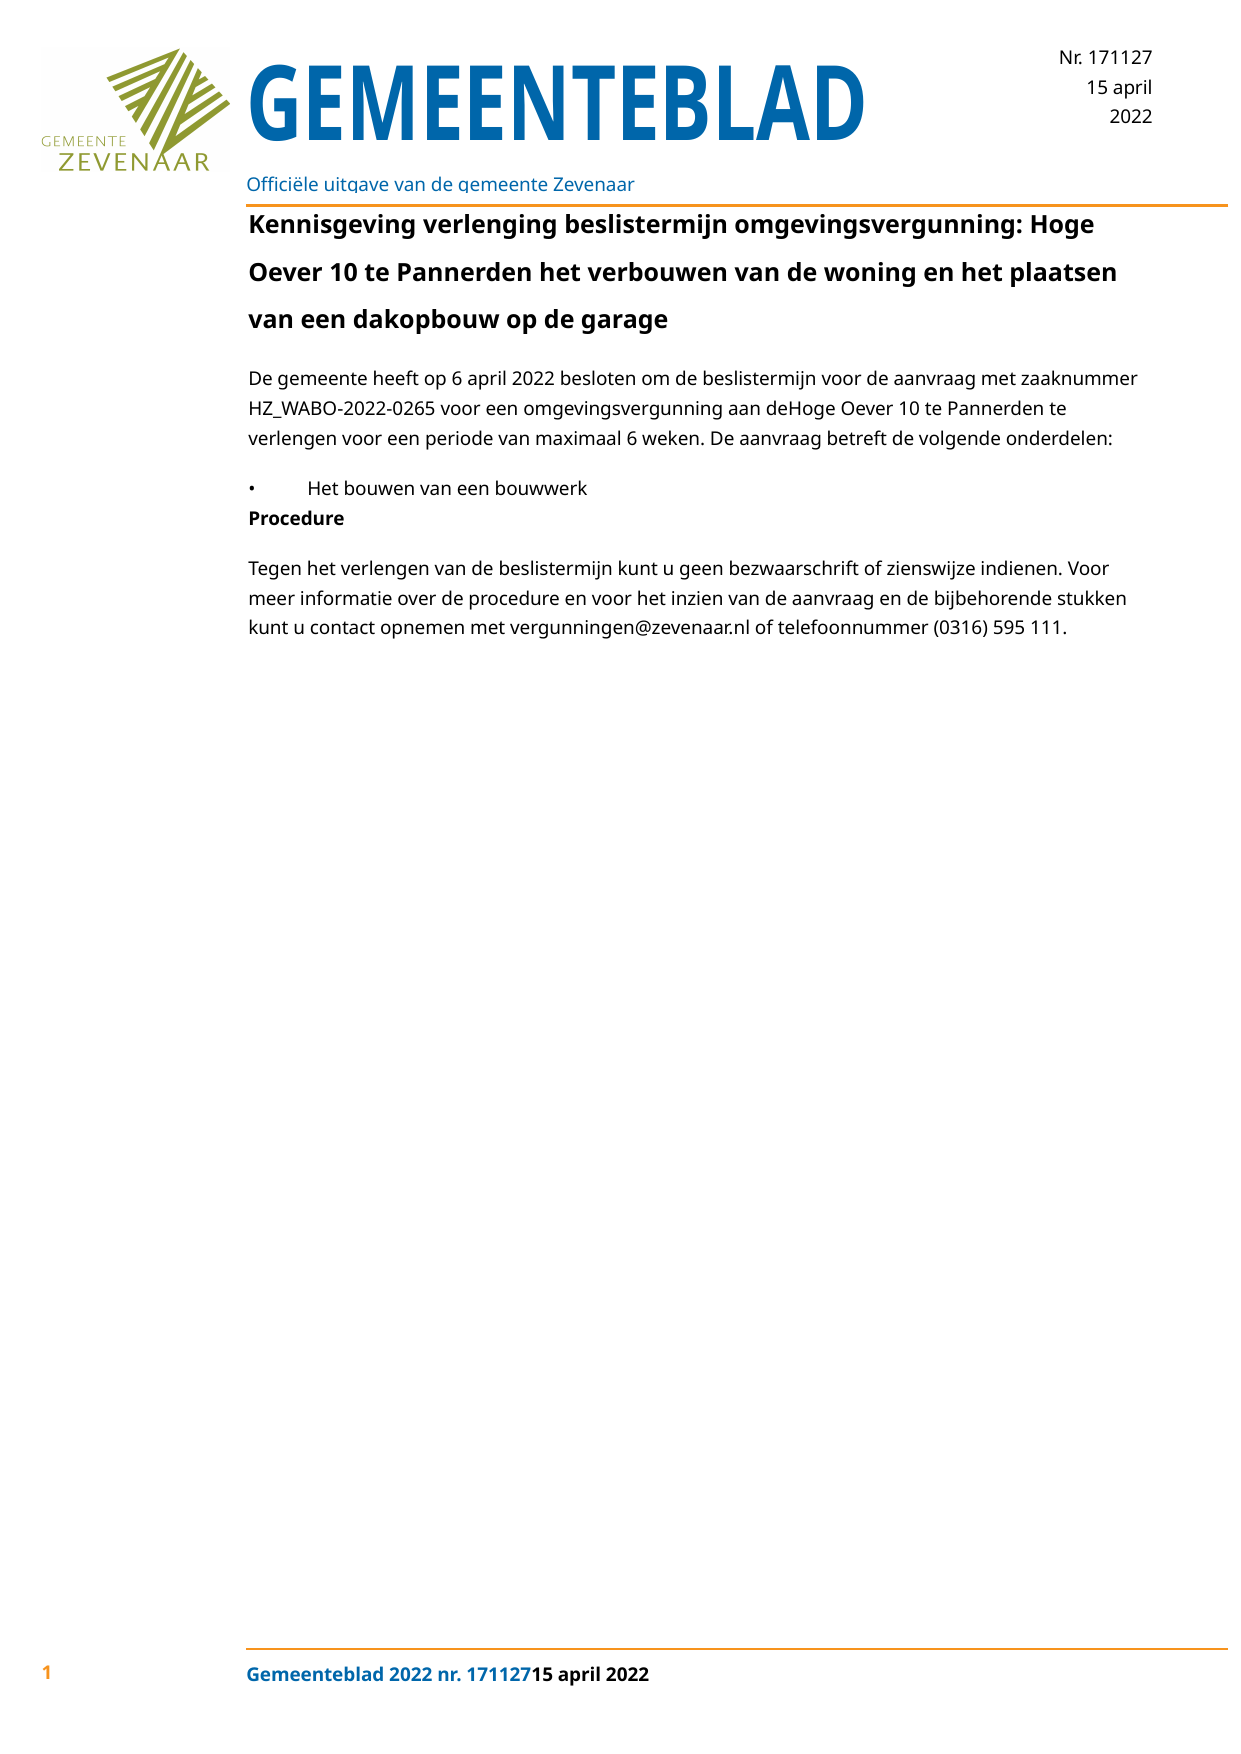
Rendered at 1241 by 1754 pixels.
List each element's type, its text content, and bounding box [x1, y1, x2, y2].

list Het bouwen van een bouwwerk [248, 475, 1152, 501]
text Procedure [248, 505, 1152, 530]
text Kennisgeving verlenging beslistermijn omgevingsvergunning: Hoge Oever 10 te Pannerden het verbouwen van de woning en het plaatsen van een dakopbouw op de garage [248, 207, 1152, 336]
text De gemeente heeft op 6 april 2022 besloten om de beslistermijn voor de aanvraag met zaaknummer HZ_WABO-2022-0265 voor een omgevingsvergunning aan deHoge Oever 10 te Pannerden te verlengen voor een periode van maximaal 6 weken. De aanvraag betreft de volgende onderdelen: [248, 366, 1152, 450]
text Tegen het verlengen van de beslistermijn kunt u geen bezwaarschrift of zienswijze indienen. Voor meer informatie over de procedure en voor het inzien van de aanvraag en de bijbehorende stukken kunt u contact opnemen met vergunningen@zevenaar.nl of telefoonnummer (0316) 595 111. [248, 555, 1152, 640]
picture [41, 47, 231, 172]
